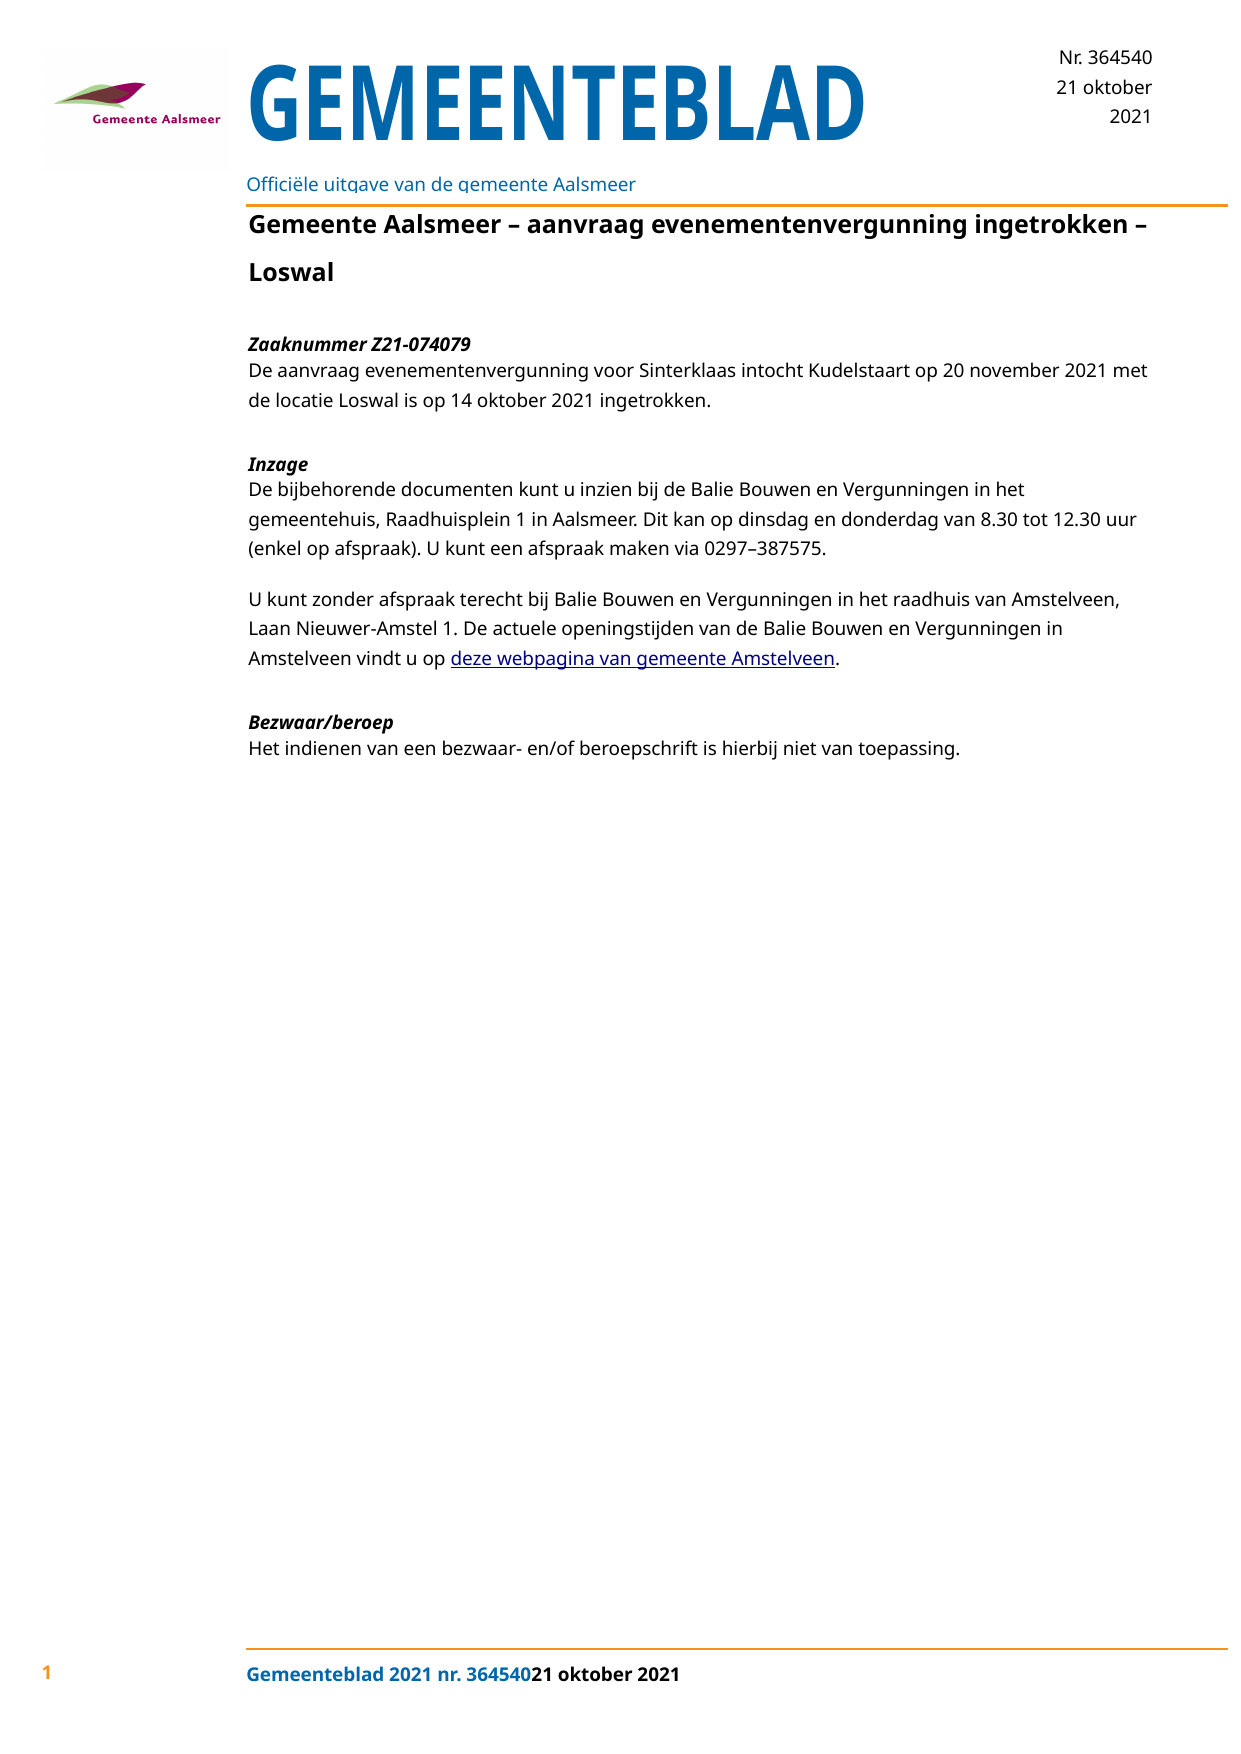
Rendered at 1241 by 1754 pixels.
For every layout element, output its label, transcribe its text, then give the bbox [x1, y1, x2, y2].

text De bijbehorende documenten kunt u inzien bij de Balie Bouwen en Vergunningen in het gemeentehuis, Raadhuisplein 1 in Aalsmeer. Dit kan op dinsdag en donderdag van 8.30 tot 12.30 uur (enkel op afspraak). U kunt een afspraak maken via 0297–387575. [248, 476, 1152, 561]
text Zaaknummer Z21-074079 [248, 331, 1152, 357]
text Het indienen van een bezwaar- en/of beroepschrift is hierbij niet van toepassing. [248, 735, 1152, 761]
text Inzage [248, 451, 1152, 476]
text De aanvraag evenementenvergunning voor Sinterklaas intocht Kudelstaart op 20 november 2021 met de locatie Loswal is op 14 oktober 2021 ingetrokken. [248, 357, 1152, 412]
text Bezwaar/beroep [248, 709, 1152, 735]
picture [41, 47, 231, 172]
text U kunt zonder afspraak terecht bij Balie Bouwen en Vergunningen in het raadhuis van Amstelveen, Laan Nieuwer-Amstel 1. De actuele openingstijden van de Balie Bouwen en Vergunningen in Amstelveen vindt u op deze webpagina van gemeente Amstelveen. [248, 586, 1152, 671]
text Gemeente Aalsmeer – aanvraag evenementenvergunning ingetrokken – Loswal [248, 207, 1152, 288]
